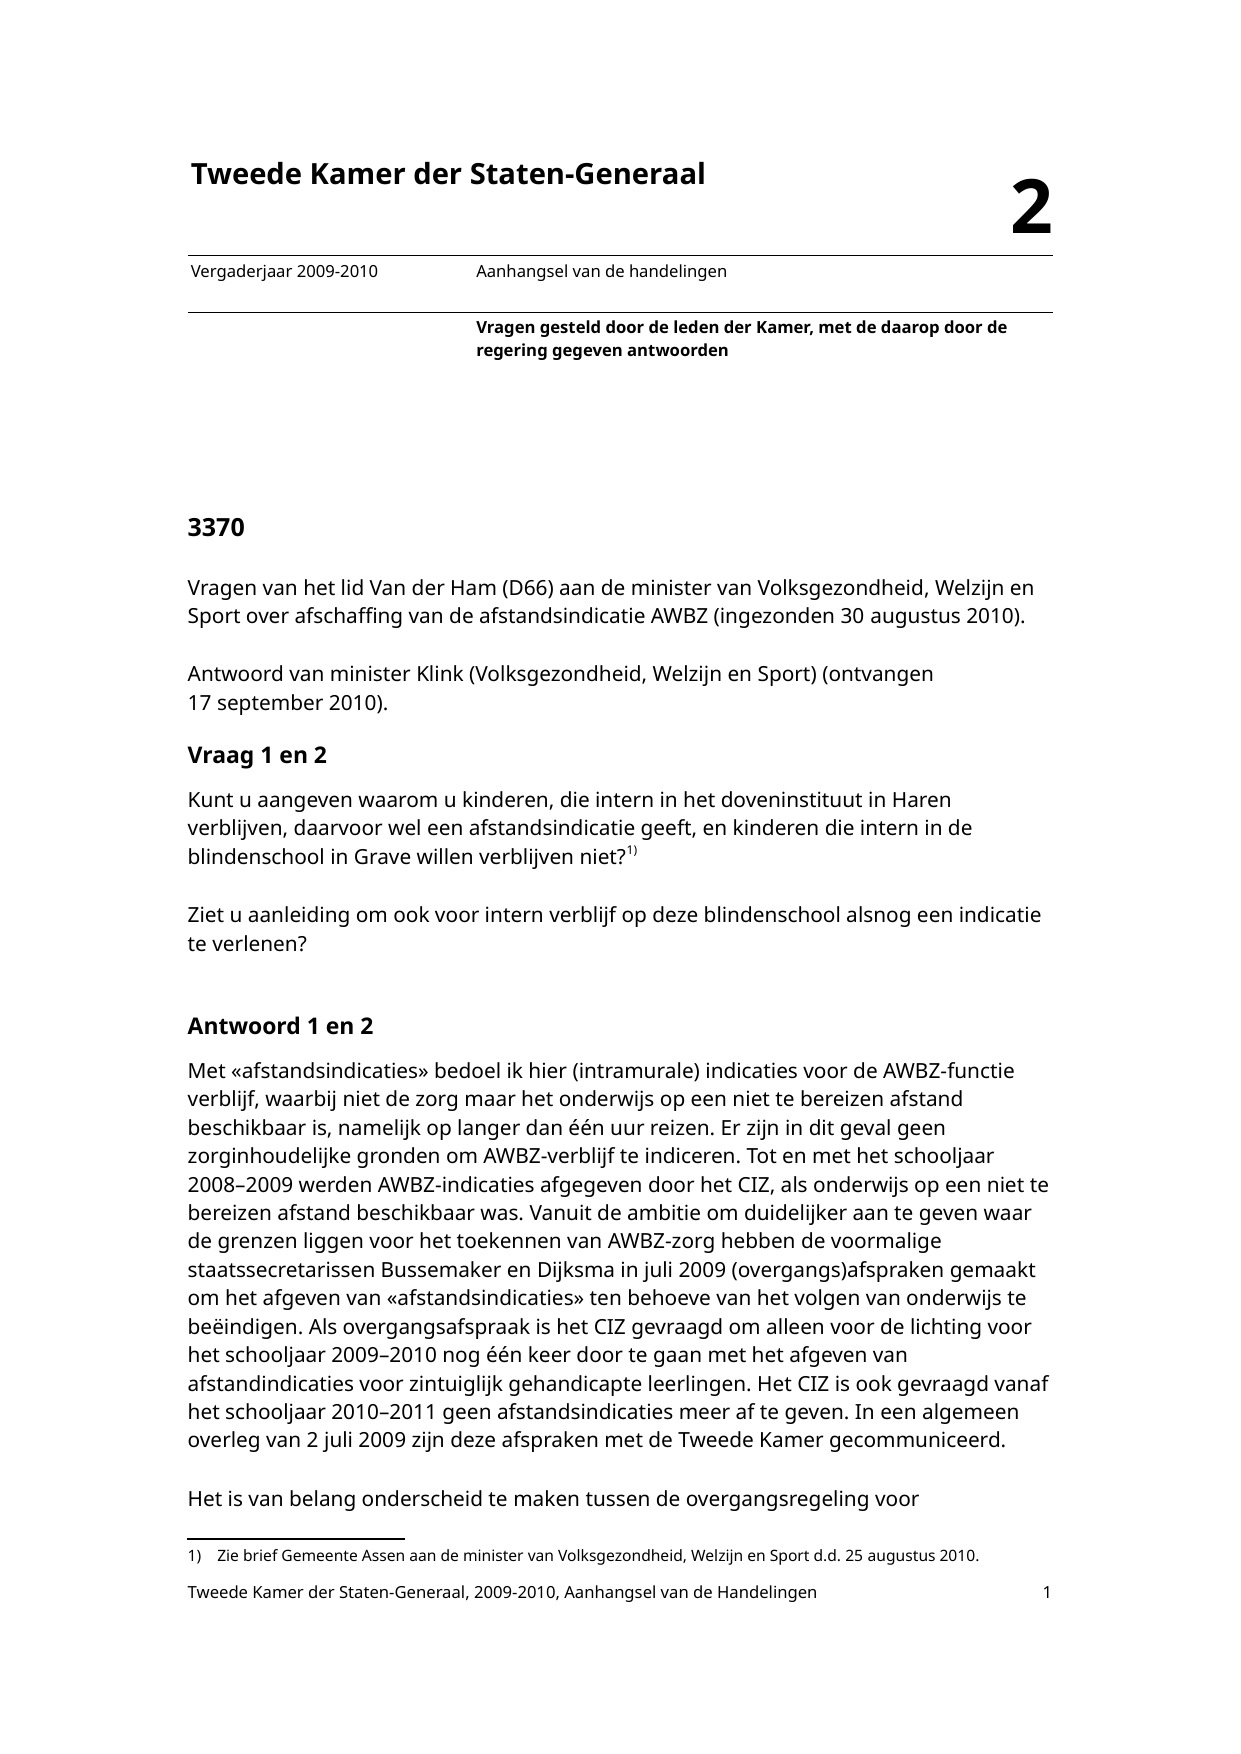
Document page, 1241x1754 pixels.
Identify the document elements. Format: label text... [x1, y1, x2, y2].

text Vragen van het lid Van der Ham (D66) aan de minister van Volksgezondheid, Welzijn en Sport over afschaffing van de afstandsindicatie AWBZ (ingezonden 30 augustus 2010). [187, 573, 1053, 630]
table_cell [188, 313, 473, 361]
text 3370 [187, 509, 1053, 543]
text Met «afstandsindicaties» bedoel ik hier (intramurale) indicaties voor de AWBZ-functie verblijf, waarbij niet de zorg maar het onderwijs op een niet te bereizen afstand beschikbaar is, namelijk op langer dan één uur reizen. Er zijn in dit geval geen zorginhoudelijke gronden om AWBZ-verblijf te indiceren. Tot en met het schooljaar 2008–2009 werden AWBZ-indicaties afgegeven door het CIZ, als onderwijs op een niet te bereizen afstand beschikbaar was. Vanuit de ambitie om duidelijker aan te geven waar de grenzen liggen voor het toekennen van AWBZ-zorg hebben de voormalige staatssecretarissen Bussemaker en Dijksma in juli 2009 (overgangs)afspraken gemaakt om het afgeven van «afstandsindicaties» ten behoeve van het volgen van onderwijs te beëindigen. Als overgangsafspraak is het CIZ gevraagd om alleen voor de lichting voor het schooljaar 2009–2010 nog één keer door te gaan met het afgeven van afstandindicaties voor zintuiglijk gehandicapte leerlingen. Het CIZ is ook gevraagd vanaf het schooljaar 2010–2011 geen afstandsindicaties meer af te geven. In een algemeen overleg van 2 juli 2009 zijn deze afspraken met de Tweede Kamer gecommuniceerd. [187, 1056, 1053, 1454]
table_header Tweede Kamer der Staten-Generaal [188, 150, 879, 255]
table_cell Vergaderjaar 2009-2010 [188, 256, 473, 312]
text Ziet u aanleiding om ook voor intern verblijf op deze blindenschool alsnog een indicatie te verlenen? [187, 900, 1053, 957]
table_cell Vragen gesteld door de leden der Kamer, met de daarop door de regering gegeven antwoorden [473, 313, 1053, 361]
subtitle Antwoord 1 en 2 [187, 1010, 1053, 1041]
text Antwoord van minister Klink (Volksgezondheid, Welzijn en Sport) (ontvangen 17 september 2010). [187, 659, 1053, 716]
table_header 2 [880, 150, 1053, 255]
text Kunt u aangeven waarom u kinderen, die intern in het doveninstituut in Haren verblijven, daarvoor wel een afstandsindicatie geeft, en kinderen die intern in de blindenschool in Grave willen verblijven niet? [187, 785, 1053, 870]
text Zie brief Gemeente Assen aan de minister van Volksgezondheid, Welzijn en Sport d.d. 25 augustus 2010. [187, 1509, 1053, 1566]
subtitle Vraag 1 en 2 [187, 739, 1053, 770]
table_cell Aanhangsel van de handelingen [473, 256, 1053, 312]
